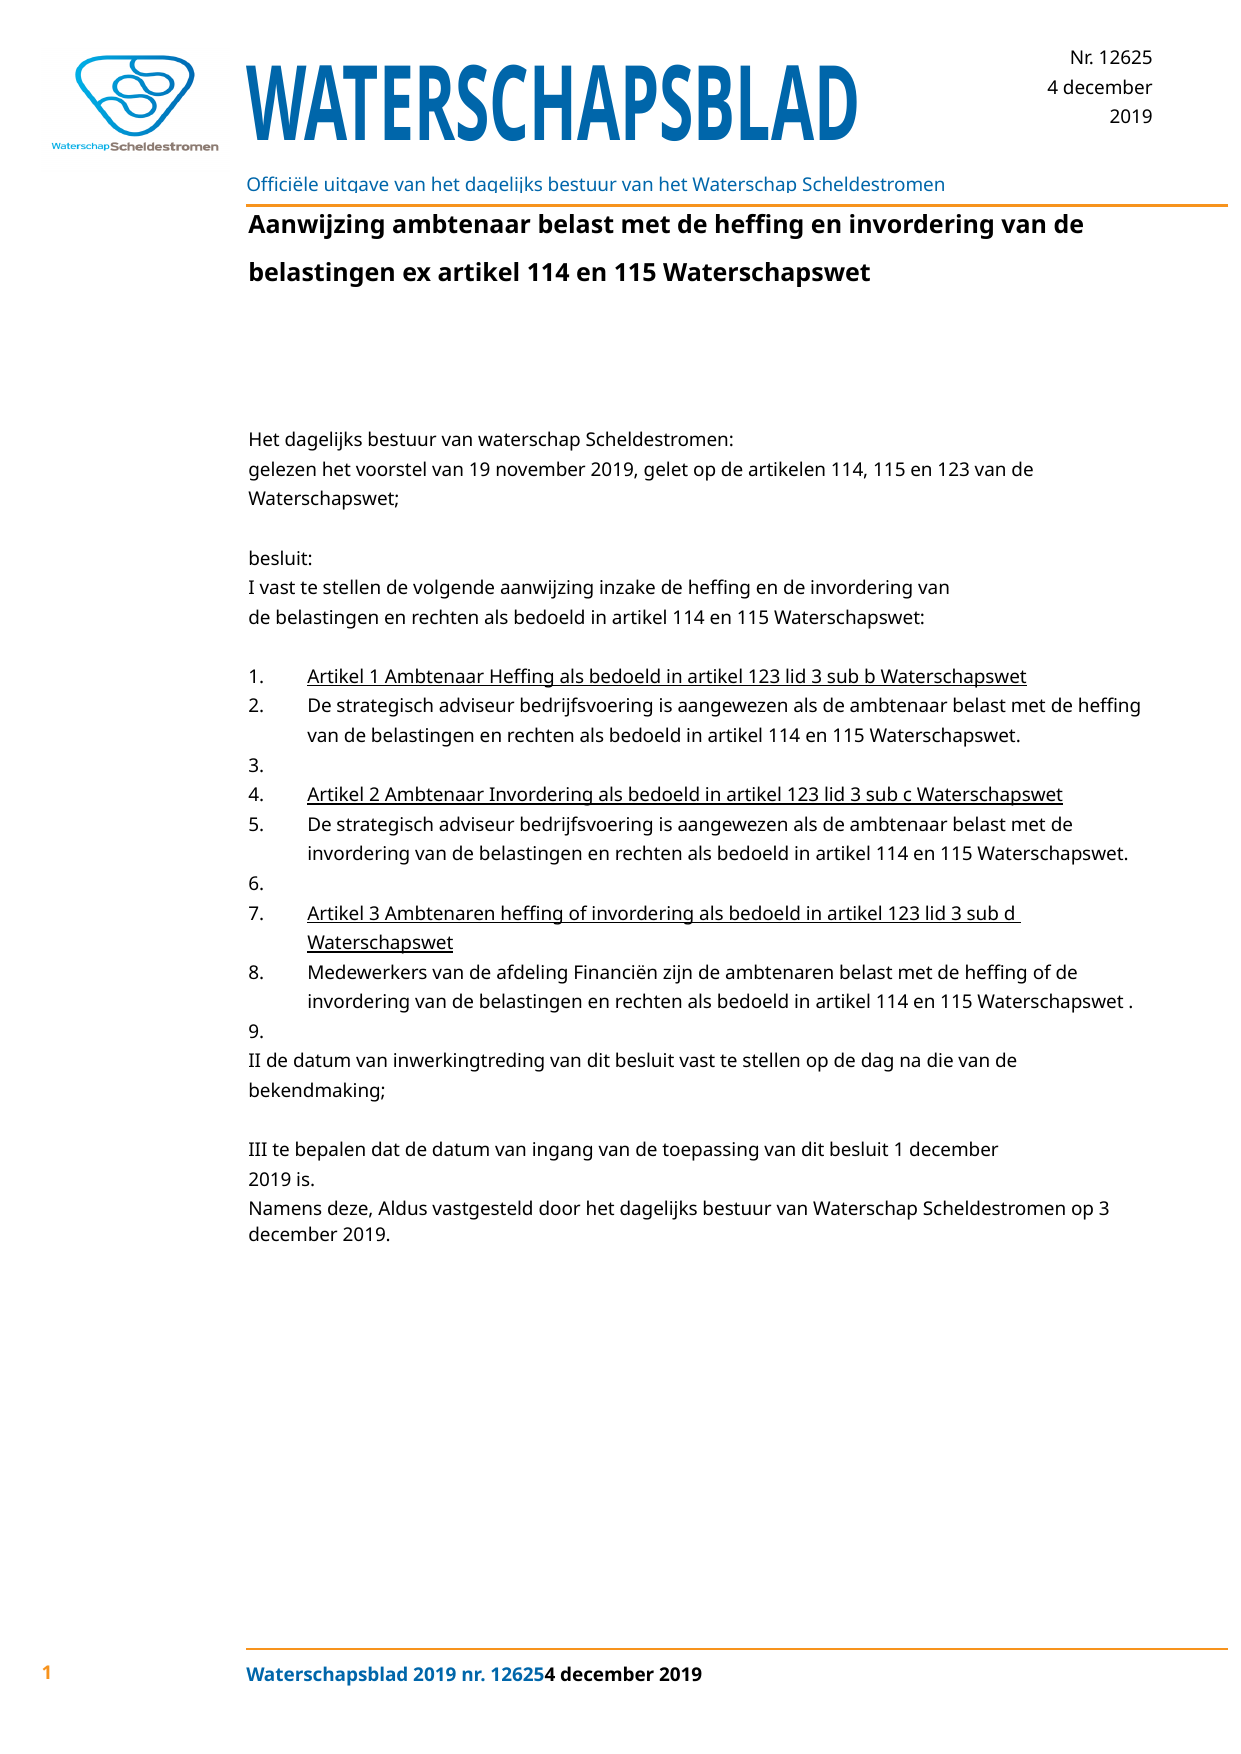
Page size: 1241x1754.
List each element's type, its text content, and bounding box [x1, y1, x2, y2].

text 2019 is. [248, 1166, 1152, 1192]
text de belastingen en rechten als bedoeld in artikel 114 en 115 Waterschapswet: [248, 604, 1152, 629]
list Artikel 2 Ambtenaar Invordering als bedoeld in artikel 123 lid 3 sub c Waterschapswet [248, 781, 1152, 807]
text I vast te stellen de volgende aanwijzing inzake de heffing en de invordering van [248, 574, 1152, 600]
text Namens deze, Aldus vastgesteld door het dagelijks bestuur van Waterschap Scheldestromen op 3 december 2019. [248, 1196, 1152, 1247]
text III te bepalen dat de datum van ingang van de toepassing van dit besluit 1 december [248, 1136, 1152, 1162]
list De strategisch adviseur bedrijfsvoering is aangewezen als de ambtenaar belast met de heffing van de belastingen en rechten als bedoeld in artikel 114 en 115 Waterschapswet. [248, 693, 1152, 748]
list Medewerkers van de afdeling Financiën zijn de ambtenaren belast met de heffing of de invordering van de belastingen en rechten als bedoeld in artikel 114 en 115 Waterschapswet . [248, 959, 1152, 1014]
list De strategisch adviseur bedrijfsvoering is aangewezen als de ambtenaar belast met de invordering van de belastingen en rechten als bedoeld in artikel 114 en 115 Waterschapswet. [248, 811, 1152, 866]
text gelezen het voorstel van 19 november 2019, gelet op de artikelen 114, 115 en 123 van de Waterschapswet; [248, 456, 1152, 511]
text Aanwijzing ambtenaar belast met de heffing en invordering van de belastingen ex artikel 114 en 115 Waterschapswet [248, 207, 1152, 288]
list Artikel 1 Ambtenaar Heffing als bedoeld in artikel 123 lid 3 sub b Waterschapswet [248, 663, 1152, 689]
text II de datum van inwerkingtreding van dit besluit vast te stellen op de dag na die van de bekendmaking; [248, 1048, 1152, 1103]
text Het dagelijks bestuur van waterschap Scheldestromen: [248, 426, 1152, 452]
text besluit: [248, 545, 1152, 570]
list Artikel 3 Ambtenaren heffing of invordering als bedoeld in artikel 123 lid 3 sub d Waterschapswet [248, 900, 1152, 955]
picture [41, 47, 231, 172]
